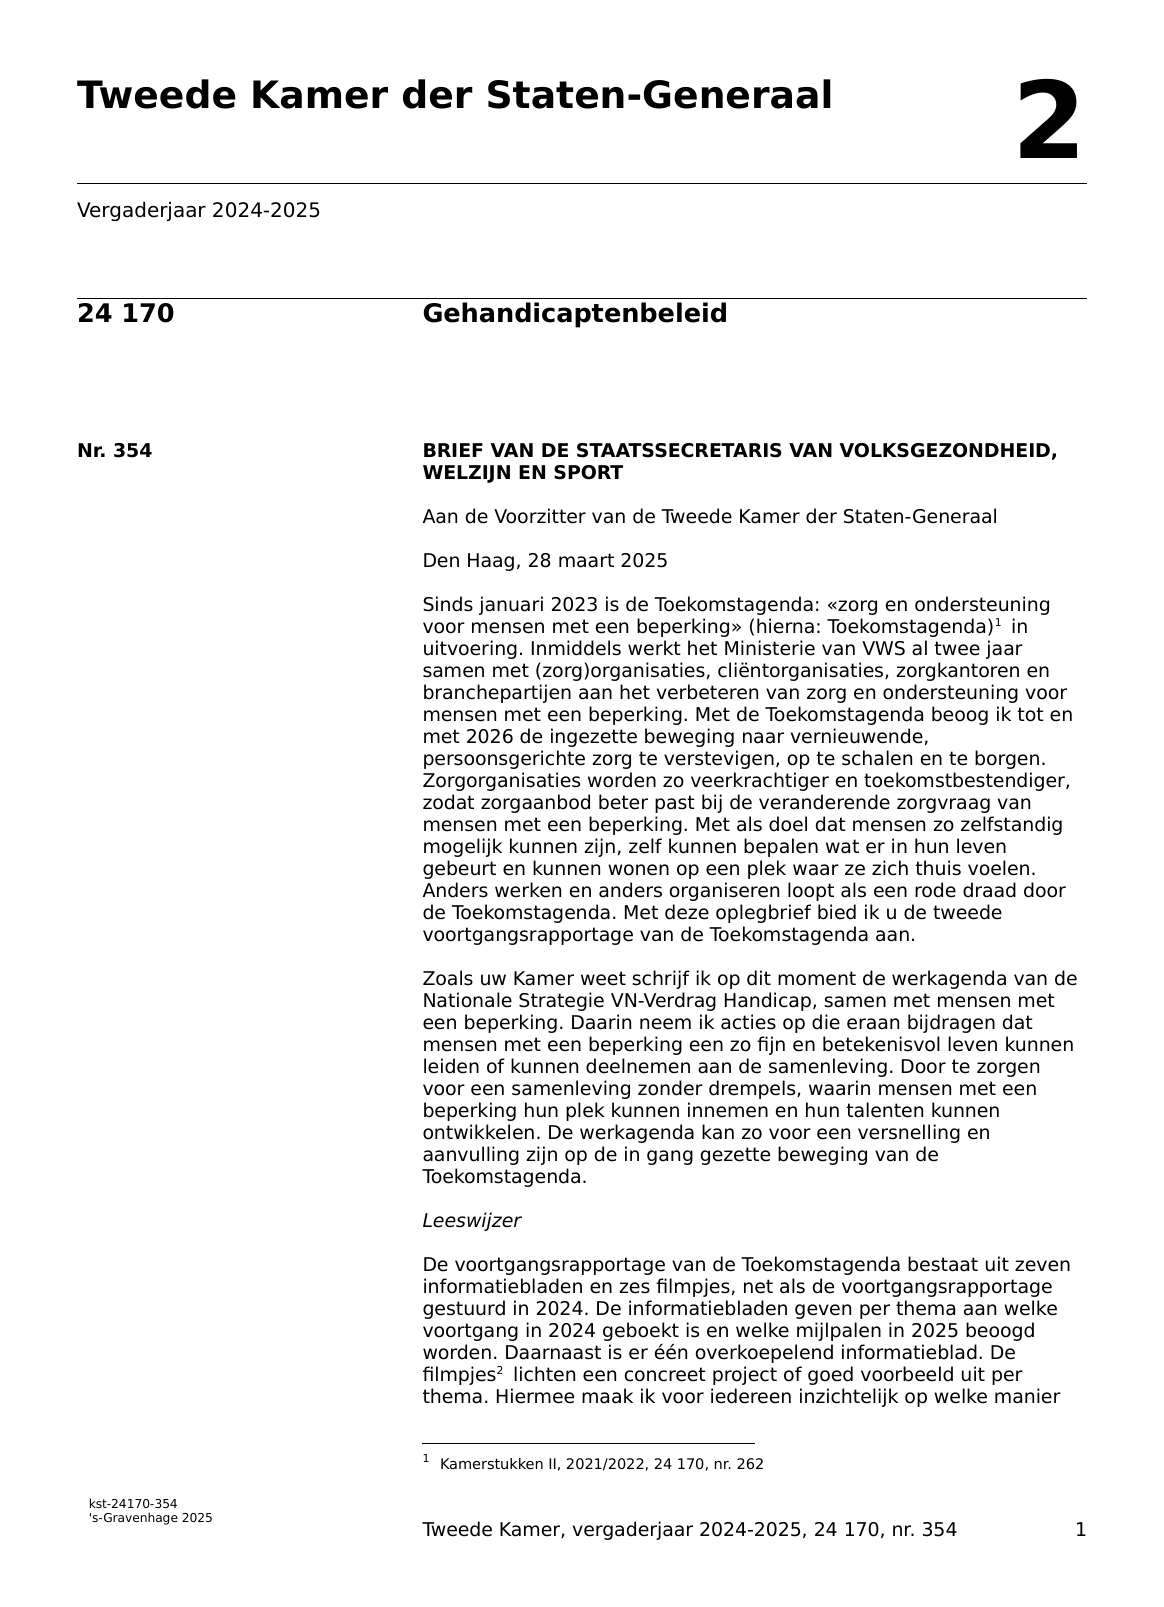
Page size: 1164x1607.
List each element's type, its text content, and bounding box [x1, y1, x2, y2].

table_header Tweede Kamer der Staten-Generaal [77, 59, 886, 183]
table_cell Vergaderjaar 2024-2025 [77, 184, 1087, 298]
table_header 2 [886, 59, 1087, 183]
text Den Haag, 28 maart 2025 [422, 550, 1087, 572]
text Sinds januari 2023 is de Toekomstagenda: «zorg en ondersteuning voor mensen met een beperking» (hierna: Toekomstagenda) in uitvoering. Inmiddels werkt het Ministerie van VWS al twee jaar samen met (zorg)organisaties, cliëntorganisaties, zorgkantoren en branchepartijen aan het verbeteren van zorg en ondersteuning voor mensen met een beperking. Met de Toekomstagenda beoog ik tot en met 2026 de ingezette beweging naar vernieuwende, persoonsgerichte zorg te verstevigen, op te schalen en te borgen. Zorgorganisaties worden zo veerkrachtiger en toekomstbestendiger, zodat zorgaanbod beter past bij de veranderende zorgvraag van mensen met een beperking. Met als doel dat mensen zo zelfstandig mogelijk kunnen zijn, zelf kunnen bepalen wat er in hun leven gebeurt en kunnen wonen op een plek waar ze zich thuis voelen. Anders werken en anders organiseren loopt als een rode draad door de Toekomstagenda. Met deze oplegbrief bied ik u de tweede voortgangsrapportage van de Toekomstagenda aan. [422, 594, 1087, 946]
text 's-Gravenhage 2025 [88, 1511, 323, 1525]
subtitle 24 170 Gehandicaptenbeleid [77, 299, 1087, 329]
text De voortgangsrapportage van de Toekomstagenda bestaat uit zeven informatiebladen en zes filmpjes, net als de voortgangsrapportage gestuurd in 2024. De informatiebladen geven per thema aan welke voortgang in 2024 geboekt is en welke mijlpalen in 2025 beoogd worden. Daarnaast is er één overkoepelend informatieblad. De filmpjes lichten een concreet project of goed voorbeeld uit per thema. Hiermee maak ik voor iedereen inzichtelijk op welke manier [422, 1254, 1087, 1408]
text Aan de Voorzitter van de Tweede Kamer der Staten-Generaal [422, 506, 1087, 528]
text Kamerstukken II, 2021/2022, 24 170, nr. 262 [422, 1452, 1087, 1474]
text kst-24170-354 [88, 1497, 323, 1511]
subtitle Leeswijzer [422, 1210, 1087, 1232]
subtitle Nr. 354 BRIEF VAN DE STAATSSECRETARIS VAN VOLKSGEZONDHEID, WELZIJN EN SPORT [77, 440, 1087, 484]
text Zoals uw Kamer weet schrijf ik op dit moment de werkagenda van de Nationale Strategie VN-Verdrag Handicap, samen met mensen met een beperking. Daarin neem ik acties op die eraan bijdragen dat mensen met een beperking een zo fijn en betekenisvol leven kunnen leiden of kunnen deelnemen aan de samenleving. Door te zorgen voor een samenleving zonder drempels, waarin mensen met een beperking hun plek kunnen innemen en hun talenten kunnen ontwikkelen. De werkagenda kan zo voor een versnelling en aanvulling zijn op de in gang gezette beweging van de Toekomstagenda. [422, 968, 1087, 1188]
